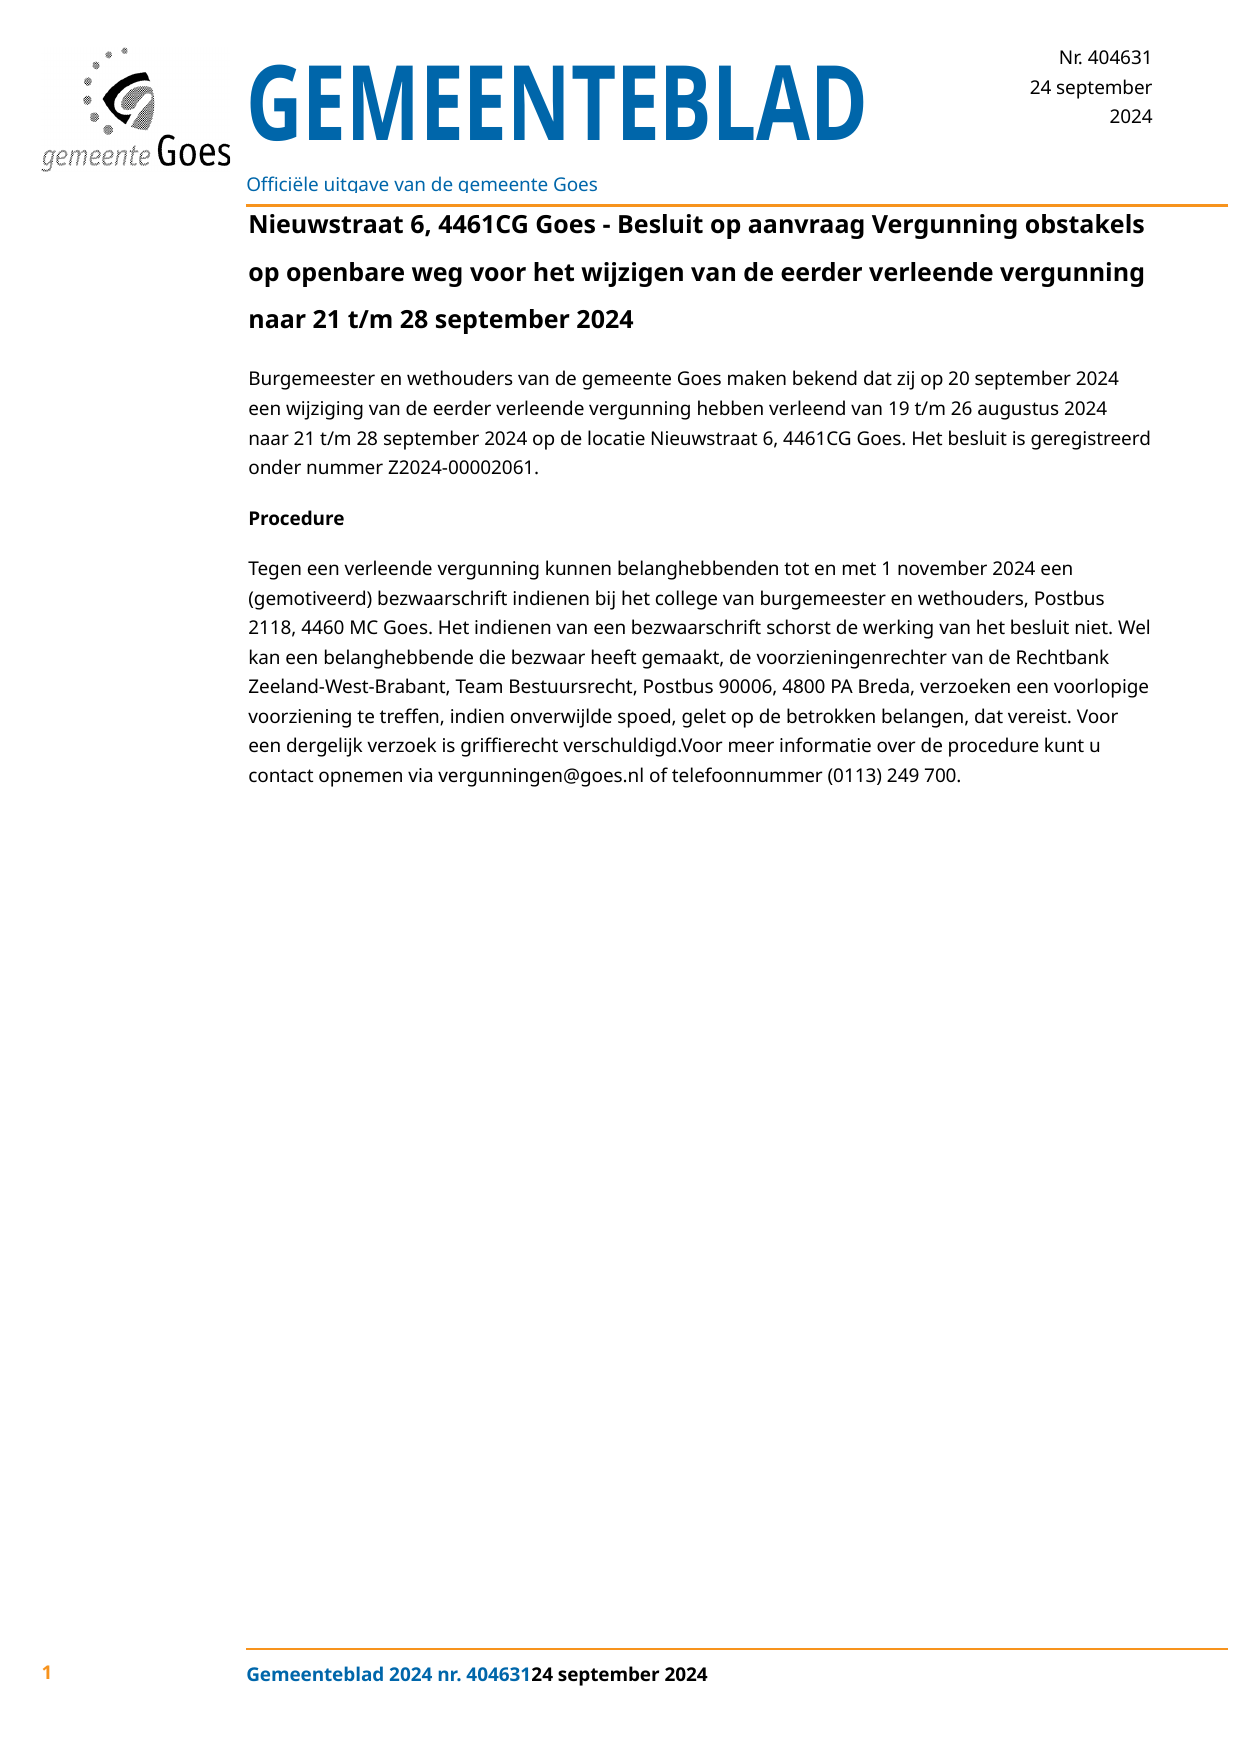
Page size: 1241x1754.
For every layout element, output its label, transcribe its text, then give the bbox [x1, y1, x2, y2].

text Procedure [248, 505, 1152, 530]
picture [41, 47, 231, 172]
text Nieuwstraat 6, 4461CG Goes - Besluit op aanvraag Vergunning obstakels op openbare weg voor het wijzigen van de eerder verleende vergunning naar 21 t/m 28 september 2024 [248, 207, 1152, 336]
text Tegen een verleende vergunning kunnen belanghebbenden tot en met 1 november 2024 een (gemotiveerd) bezwaarschrift indienen bij het college van burgemeester en wethouders, Postbus 2118, 4460 MC Goes. Het indienen van een bezwaarschrift schorst de werking van het besluit niet. Wel kan een belanghebbende die bezwaar heeft gemaakt, de voorzieningenrechter van de Rechtbank Zeeland-West-Brabant, Team Bestuursrecht, Postbus 90006, 4800 PA Breda, verzoeken een voorlopige voorziening te treffen, indien onverwijlde spoed, gelet op de betrokken belangen, dat vereist. Voor een dergelijk verzoek is griffierecht verschuldigd.Voor meer informatie over de procedure kunt u contact opnemen via vergunningen@goes.nl of telefoonnummer (0113) 249 700. [248, 555, 1152, 788]
text Burgemeester en wethouders van de gemeente Goes maken bekend dat zij op 20 september 2024 een wijziging van de eerder verleende vergunning hebben verleend van 19 t/m 26 augustus 2024 naar 21 t/m 28 september 2024 op de locatie Nieuwstraat 6, 4461CG Goes. Het besluit is geregistreerd onder nummer Z2024-00002061. [248, 366, 1152, 480]
